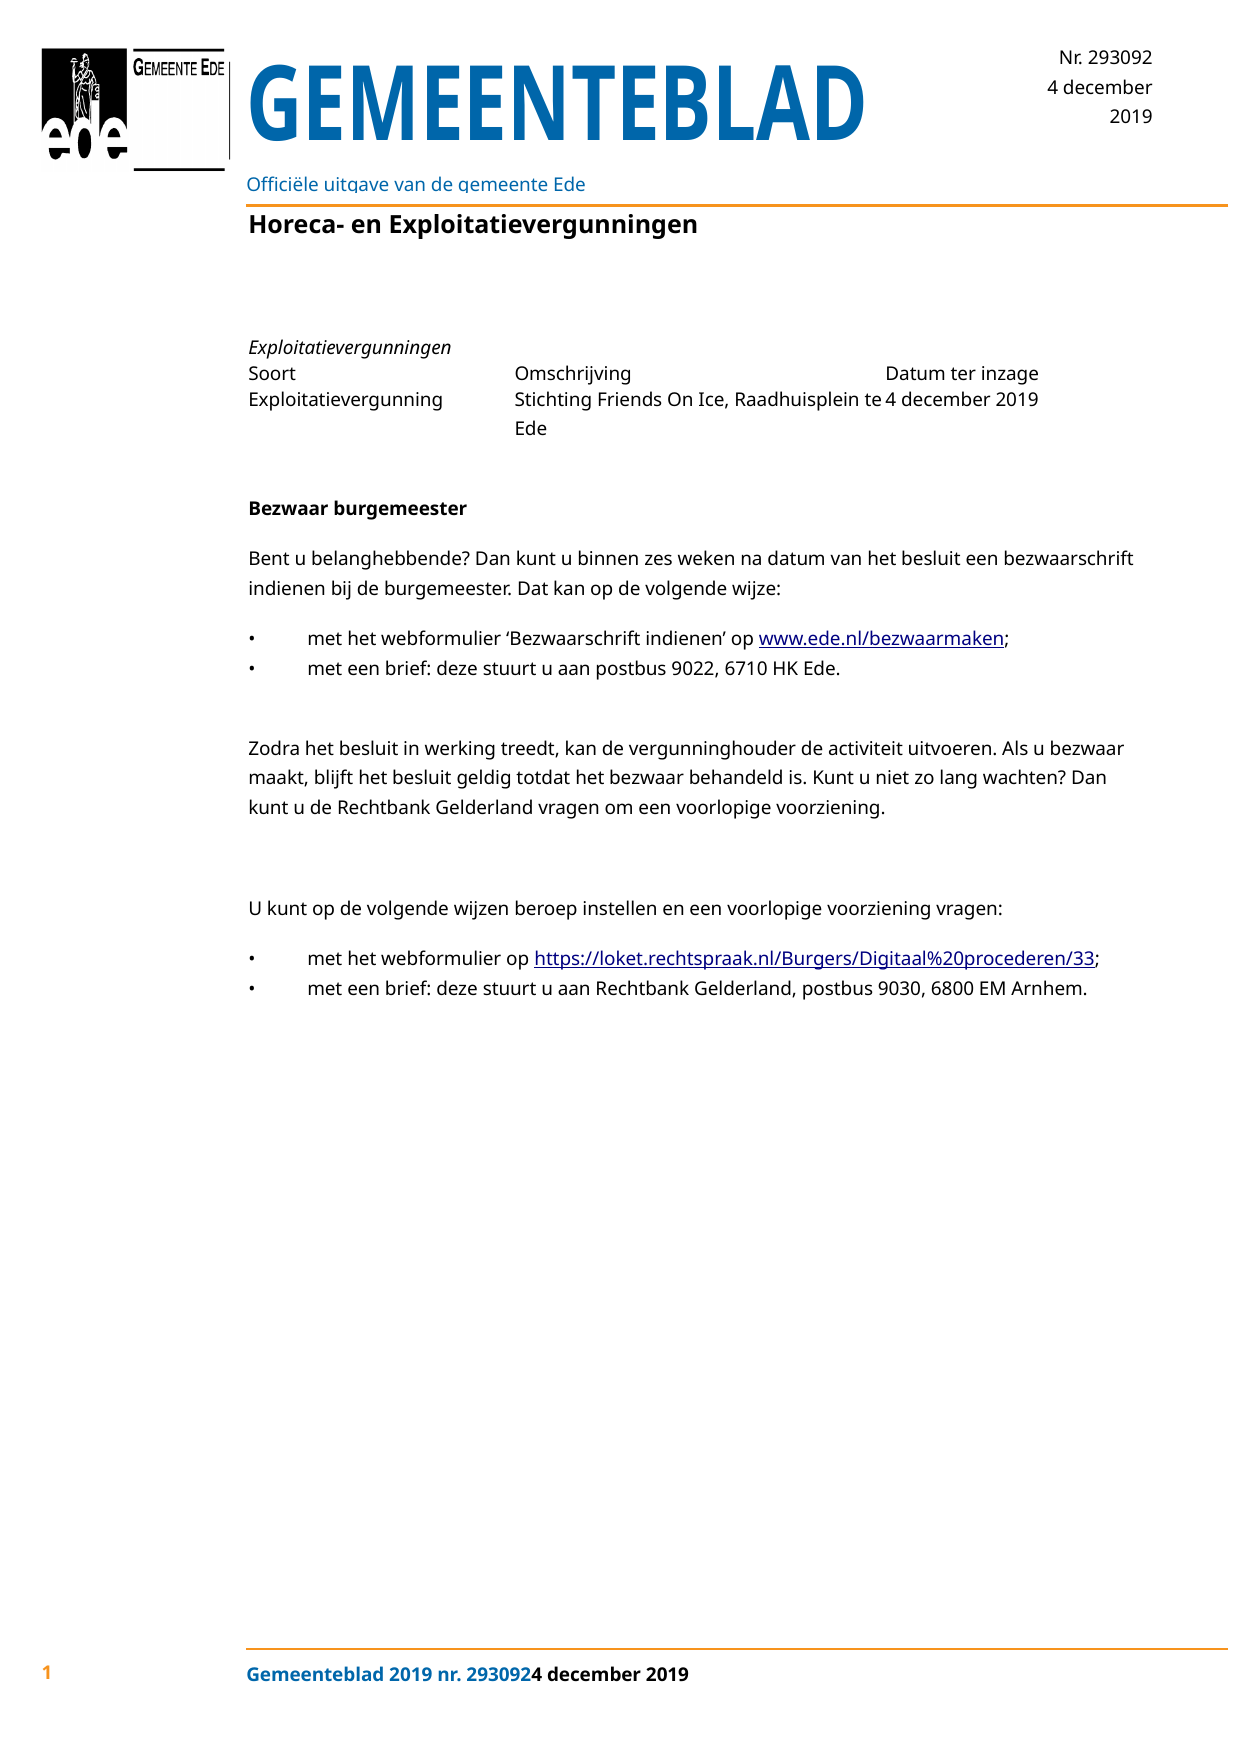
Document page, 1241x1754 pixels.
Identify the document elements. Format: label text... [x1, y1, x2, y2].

text Bent u belanghebbende? Dan kunt u binnen zes weken na datum van het besluit een bezwaarschrift indienen bij de burgemeester. Dat kan op de volgende wijze: [248, 545, 1152, 601]
text Zodra het besluit in werking treedt, kan de vergunninghouder de activiteit uitvoeren. Als u bezwaar maakt, blijft het besluit geldig totdat het bezwaar behandeld is. Kunt u niet zo lang wachten? Dan kunt u de Rechtbank Gelderland vragen om een voorlopige voorziening. [248, 735, 1152, 820]
table_header Soort [248, 360, 514, 386]
picture [41, 47, 231, 172]
table_cell 4 december 2019 [885, 386, 1152, 441]
text Exploitatievergunningen [248, 334, 1152, 360]
text Bezwaar burgemeester [248, 495, 1152, 521]
table_cell Stichting Friends On Ice, Raadhuisplein te Ede [514, 386, 885, 441]
table_header Datum ter inzage [885, 360, 1152, 386]
list met een brief: deze stuurt u aan Rechtbank Gelderland, postbus 9030, 6800 EM Arnhem. [248, 975, 1152, 1001]
list met het webformulier ‘Bezwaarschrift indienen’ op www.ede.nl/bezwaarmaken; [248, 625, 1152, 651]
text Horeca- en Exploitatievergunningen [248, 207, 1152, 241]
list met het webformulier op https://loket.rechtspraak.nl/Burgers/Digitaal%20procederen/33; [248, 945, 1152, 971]
list met een brief: deze stuurt u aan postbus 9022, 6710 HK Ede. [248, 655, 1152, 681]
table_cell Exploitatievergunning [248, 386, 514, 441]
table_header Omschrijving [514, 360, 885, 386]
text U kunt op de volgende wijzen beroep instellen en een voorlopige voorziening vragen: [248, 895, 1152, 921]
